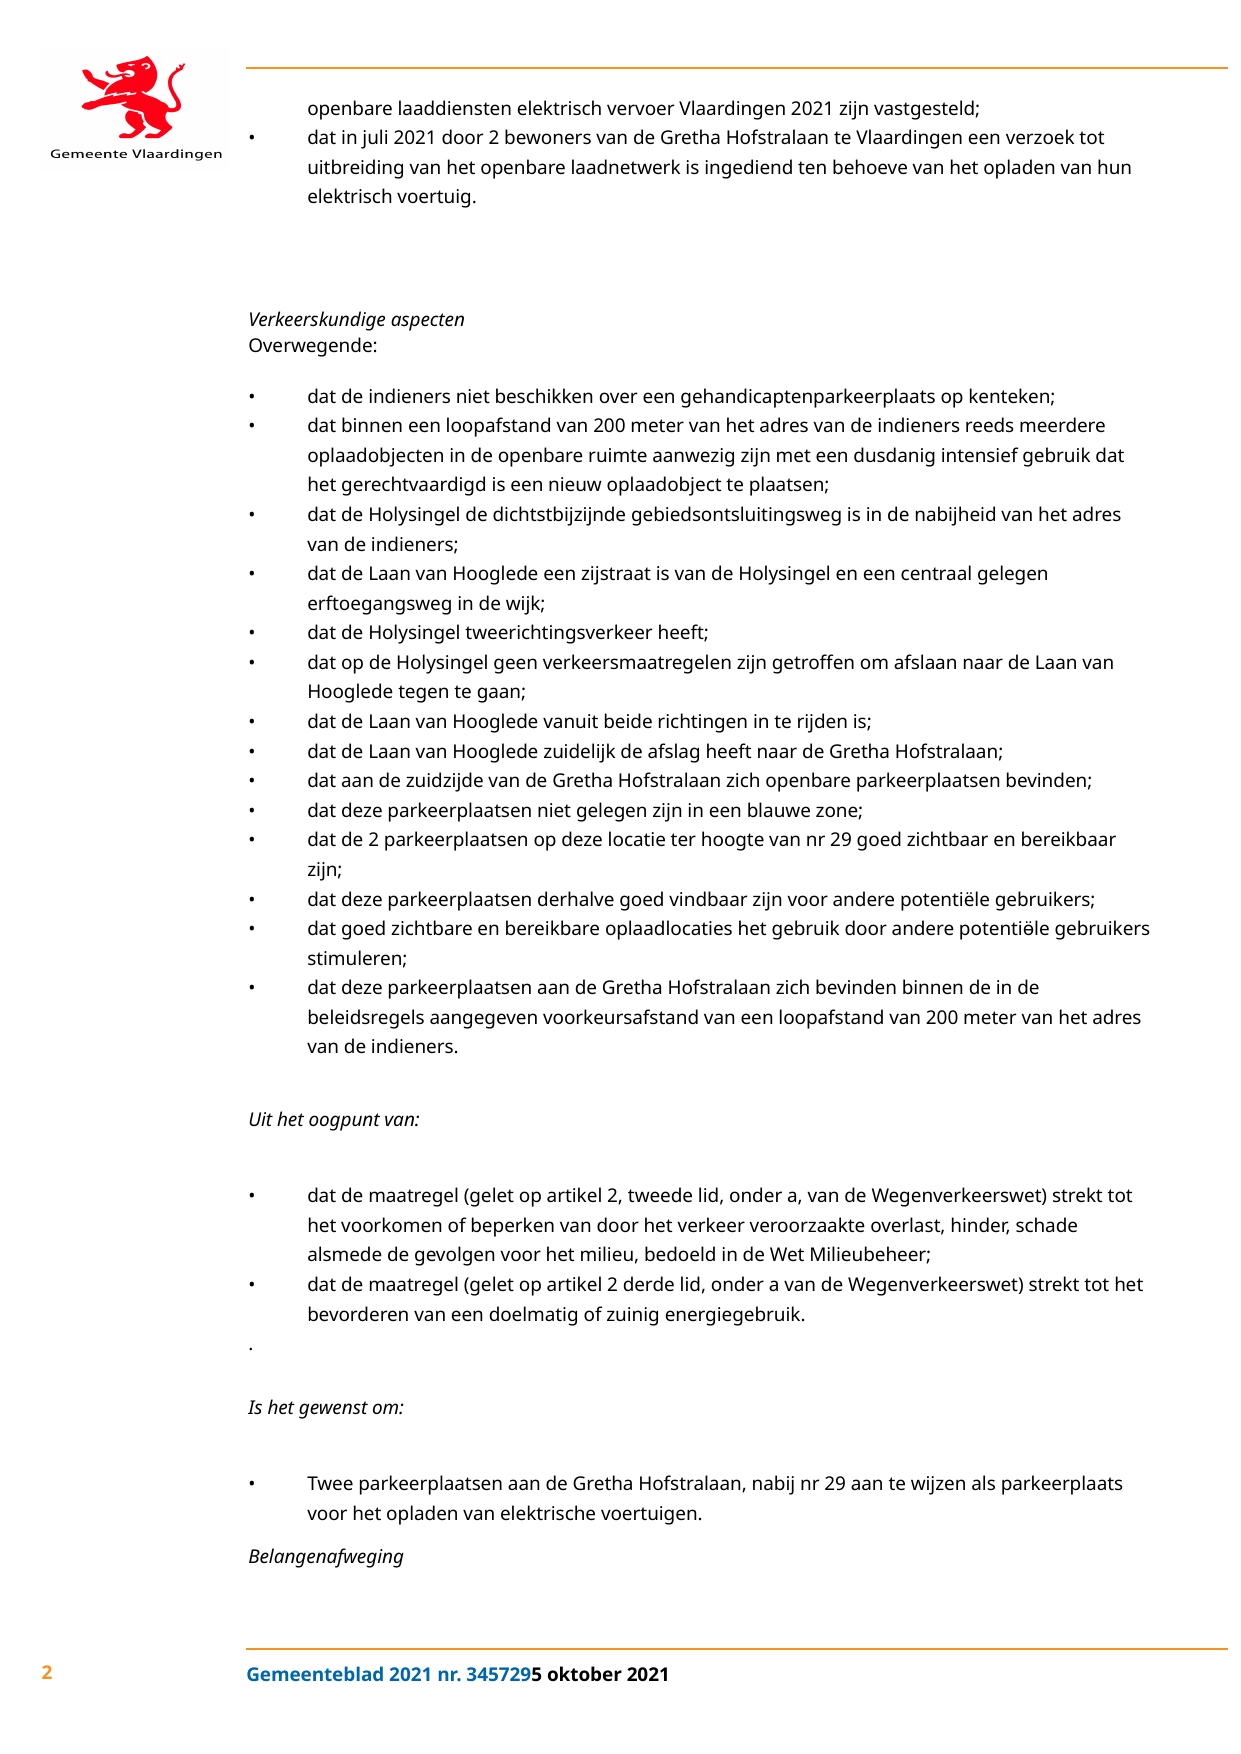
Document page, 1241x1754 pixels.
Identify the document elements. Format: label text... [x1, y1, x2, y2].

text Belangenafweging [248, 1543, 1152, 1569]
text Uit het oogpunt van: [248, 1106, 1152, 1132]
list dat de Laan van Hooglede een zijstraat is van de Holysingel en een centraal gelegen erftoegangsweg in de wijk; [248, 560, 1152, 616]
list dat goed zichtbare en bereikbare oplaadlocaties het gebruik door andere potentiӫle gebruikers stimuleren; [248, 915, 1152, 971]
picture [41, 47, 231, 172]
text Overwegende: [248, 332, 1152, 358]
list dat de maatregel (gelet op artikel 2 derde lid, onder a van de Wegenverkeerswet) strekt tot het bevorderen van een doelmatig of zuinig energiegebruik. [248, 1271, 1152, 1327]
list dat deze parkeerplaatsen derhalve goed vindbaar zijn voor andere potentiële gebruikers; [248, 886, 1152, 911]
list dat de Holysingel tweerichtingsverkeer heeft; [248, 619, 1152, 645]
list dat op de Holysingel geen verkeersmaatregelen zijn getroffen om afslaan naar de Laan van Hooglede tegen te gaan; [248, 649, 1152, 704]
list dat deze parkeerplaatsen aan de Gretha Hofstralaan zich bevinden binnen de in de beleidsregels aangegeven voorkeursafstand van een loopafstand van 200 meter van het adres van de indieners. [248, 974, 1152, 1059]
list Twee parkeerplaatsen aan de Gretha Hofstralaan, nabij nr 29 aan te wijzen als parkeerplaats voor het opladen van elektrische voertuigen. [248, 1471, 1152, 1526]
text . [248, 1330, 1152, 1356]
list openbare laaddiensten elektrisch vervoer Vlaardingen 2021 zijn vastgesteld; [248, 95, 1152, 121]
list dat de maatregel (gelet op artikel 2, tweede lid, onder a, van de Wegenverkeerswet) strekt tot het voorkomen of beperken van door het verkeer veroorzaakte overlast, hinder, schade alsmede de gevolgen voor het milieu, bedoeld in de Wet Milieubeheer; [248, 1182, 1152, 1267]
list dat in juli 2021 door 2 bewoners van de Gretha Hofstralaan te Vlaardingen een verzoek tot uitbreiding van het openbare laadnetwerk is ingediend ten behoeve van het opladen van hun elektrisch voertuig. [248, 124, 1152, 209]
list dat binnen een loopafstand van 200 meter van het adres van de indieners reeds meerdere oplaadobjecten in de openbare ruimte aanwezig zijn met een dusdanig intensief gebruik dat het gerechtvaardigd is een nieuw oplaadobject te plaatsen; [248, 412, 1152, 497]
text Verkeerskundige aspecten [248, 307, 1152, 332]
list dat de 2 parkeerplaatsen op deze locatie ter hoogte van nr 29 goed zichtbaar en bereikbaar zijn; [248, 827, 1152, 882]
text Is het gewenst om: [248, 1394, 1152, 1420]
list dat de Laan van Hooglede zuidelijk de afslag heeft naar de Gretha Hofstralaan; [248, 738, 1152, 763]
list dat deze parkeerplaatsen niet gelegen zijn in een blauwe zone; [248, 797, 1152, 823]
list dat de indieners niet beschikken over een gehandicaptenparkeerplaats op kenteken; [248, 383, 1152, 408]
list dat de Laan van Hooglede vanuit beide richtingen in te rijden is; [248, 708, 1152, 734]
list dat de Holysingel de dichtstbijzijnde gebiedsontsluitingsweg is in de nabijheid van het adres van de indieners; [248, 501, 1152, 556]
list dat aan de zuidzijde van de Gretha Hofstralaan zich openbare parkeerplaatsen bevinden; [248, 767, 1152, 793]
